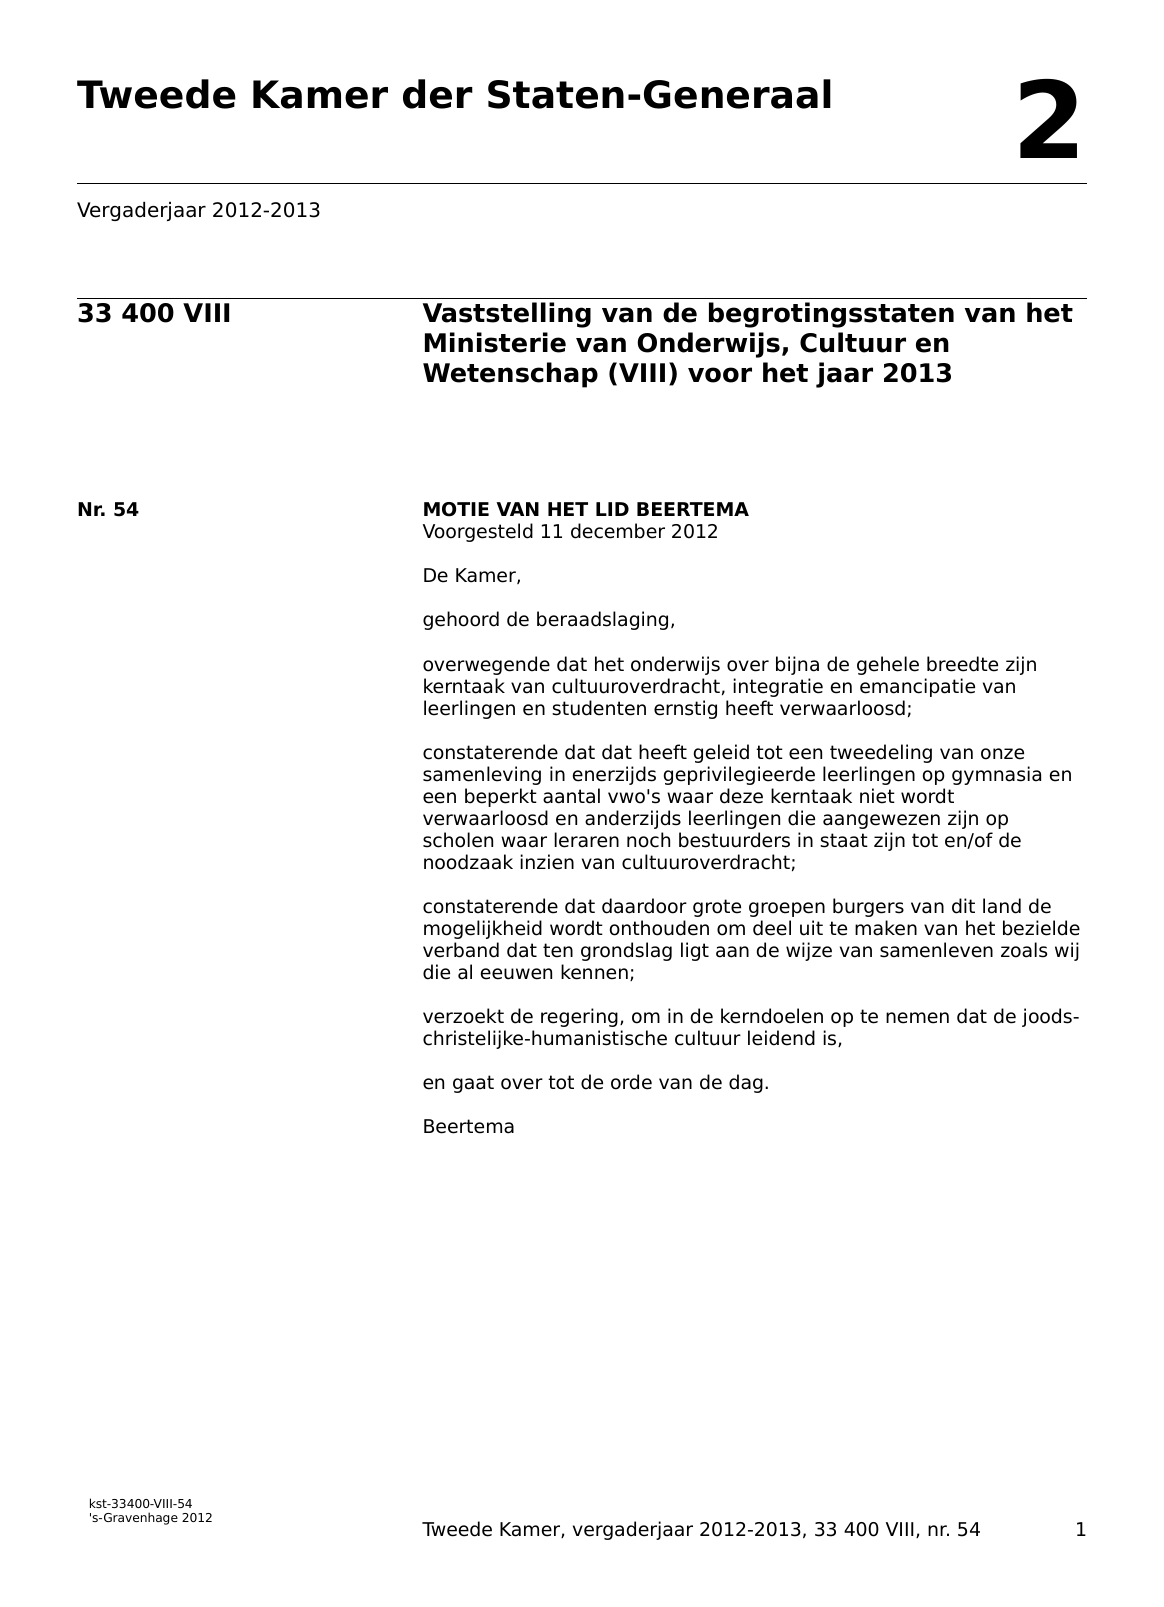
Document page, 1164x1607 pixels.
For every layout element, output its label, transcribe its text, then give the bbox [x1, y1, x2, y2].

text en gaat over tot de orde van de dag. [422, 1072, 1087, 1094]
table_header 2 [886, 59, 1087, 183]
text Voorgesteld 11 december 2012 [422, 521, 1087, 543]
text constaterende dat daardoor grote groepen burgers van dit land de mogelijkheid wordt onthouden om deel uit te maken van het bezielde verband dat ten grondslag ligt aan de wijze van samenleven zoals wij die al eeuwen kennen; [422, 896, 1087, 984]
subtitle 33 400 VIII Vaststelling van de begrotingsstaten van het Ministerie van Onderwijs, Cultuur en Wetenschap (VIII) voor het jaar 2013 [77, 299, 1087, 388]
text Beertema [422, 1116, 1087, 1138]
table_header Tweede Kamer der Staten-Generaal [77, 59, 886, 183]
text overwegende dat het onderwijs over bijna de gehele breedte zijn kerntaak van cultuuroverdracht, integratie en emancipatie van leerlingen en studenten ernstig heeft verwaarloosd; [422, 653, 1087, 719]
text 's-Gravenhage 2012 [88, 1511, 323, 1525]
text kst-33400-VIII-54 [88, 1497, 323, 1511]
subtitle Nr. 54 MOTIE VAN HET LID BEERTEMA [77, 499, 1087, 521]
text verzoekt de regering, om in de kerndoelen op te nemen dat de joods-christelijke-humanistische cultuur leidend is, [422, 1006, 1087, 1050]
text De Kamer, [422, 565, 1087, 587]
text gehoord de beraadslaging, [422, 609, 1087, 631]
table_cell Vergaderjaar 2012-2013 [77, 184, 1087, 298]
text constaterende dat dat heeft geleid tot een tweedeling van onze samenleving in enerzijds geprivilegieerde leerlingen op gymnasia en een beperkt aantal vwo's waar deze kerntaak niet wordt verwaarloosd en anderzijds leerlingen die aangewezen zijn op scholen waar leraren noch bestuurders in staat zijn tot en/of de noodzaak inzien van cultuuroverdracht; [422, 742, 1087, 873]
